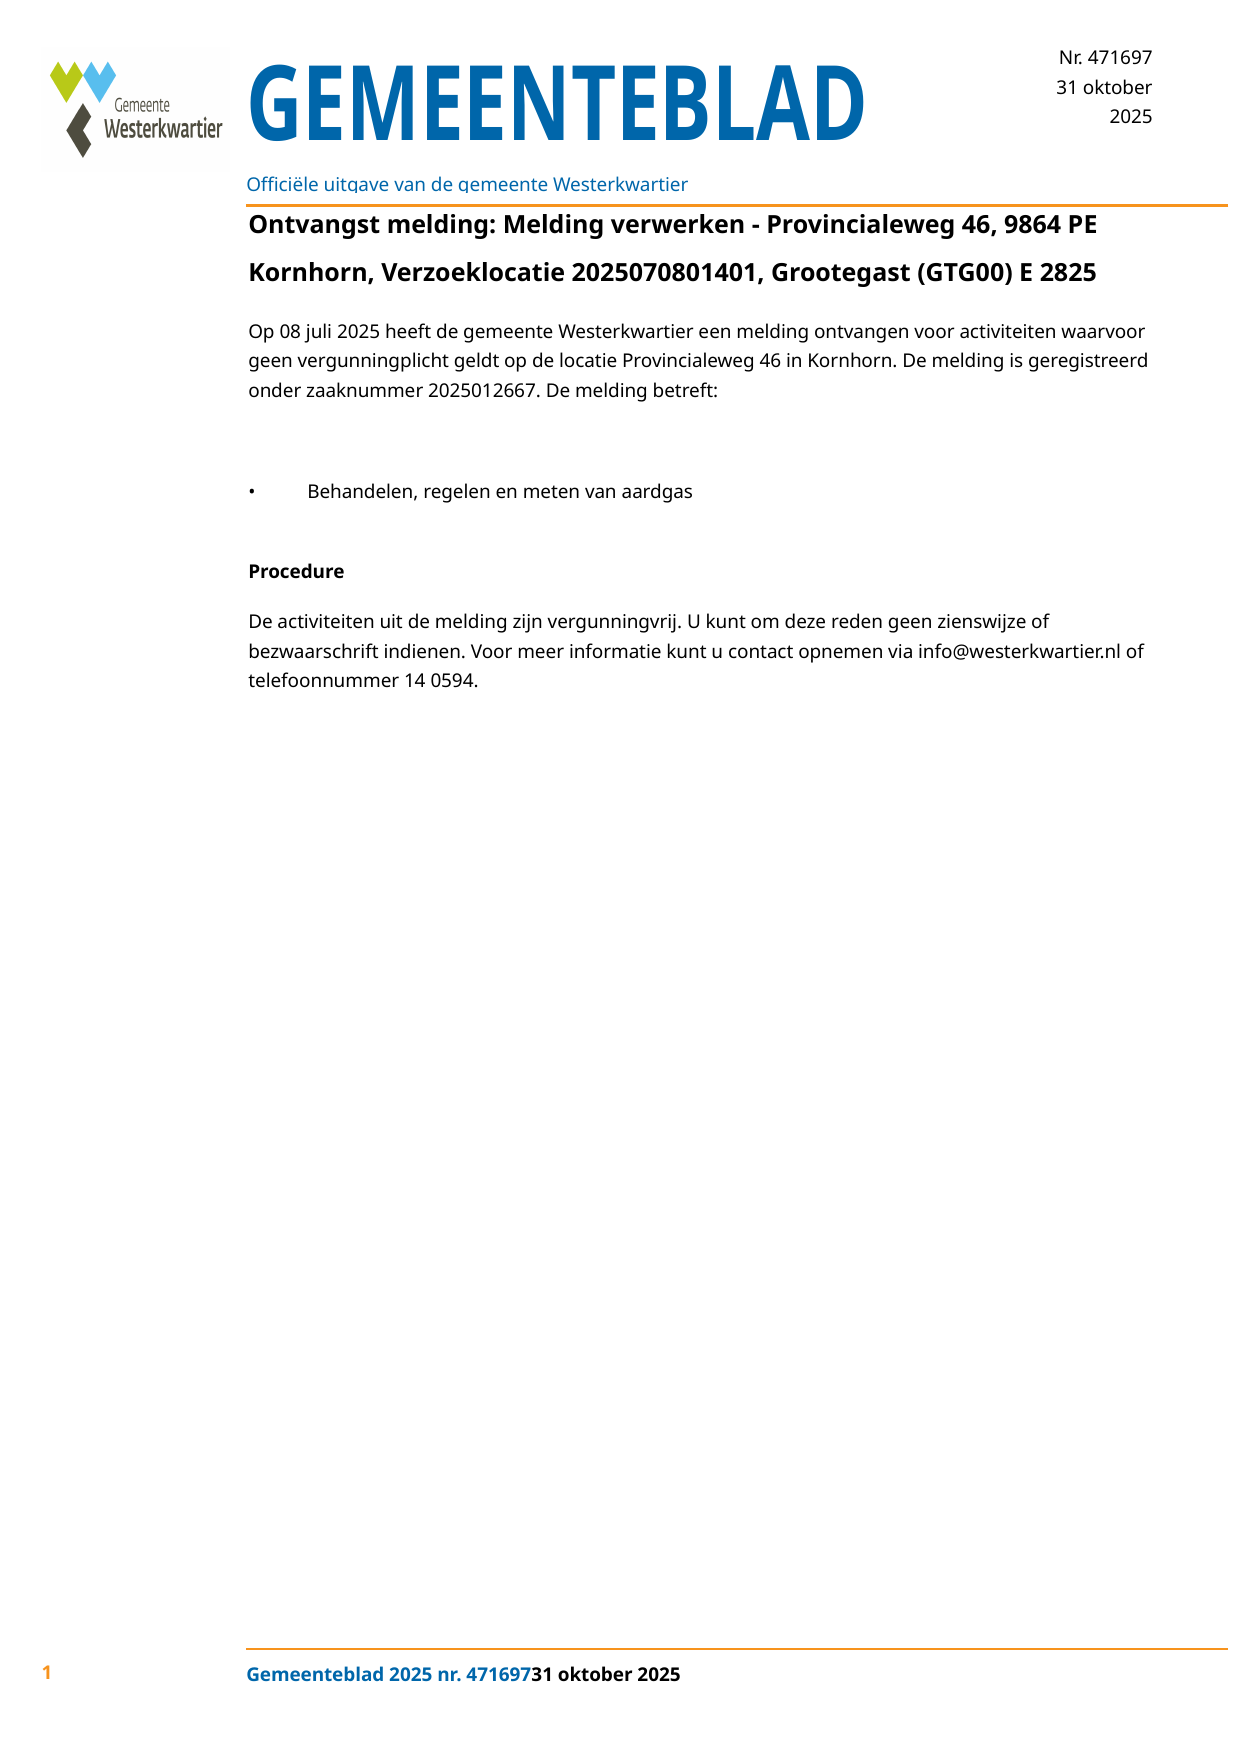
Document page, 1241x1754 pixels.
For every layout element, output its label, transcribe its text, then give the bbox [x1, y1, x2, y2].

text Ontvangst melding: Melding verwerken - Provincialeweg 46, 9864 PE Kornhorn, Verzoeklocatie 2025070801401, Grootegast (GTG00) E 2825 [248, 207, 1152, 288]
text De activiteiten uit de melding zijn vergunningvrij. U kunt om deze reden geen zienswijze of bezwaarschrift indienen. Voor meer informatie kunt u contact opnemen via info@westerkwartier.nl of telefoonnummer 14 0594. [248, 608, 1152, 693]
picture [41, 47, 231, 172]
text Procedure [248, 558, 1152, 584]
text Op 08 juli 2025 heeft de gemeente Westerkwartier een melding ontvangen voor activiteiten waarvoor geen vergunningplicht geldt op de locatie Provincialeweg 46 in Kornhorn. De melding is geregistreerd onder zaaknummer 2025012667. De melding betreft: [248, 318, 1152, 403]
list Behandelen, regelen en meten van aardgas [248, 478, 1152, 504]
